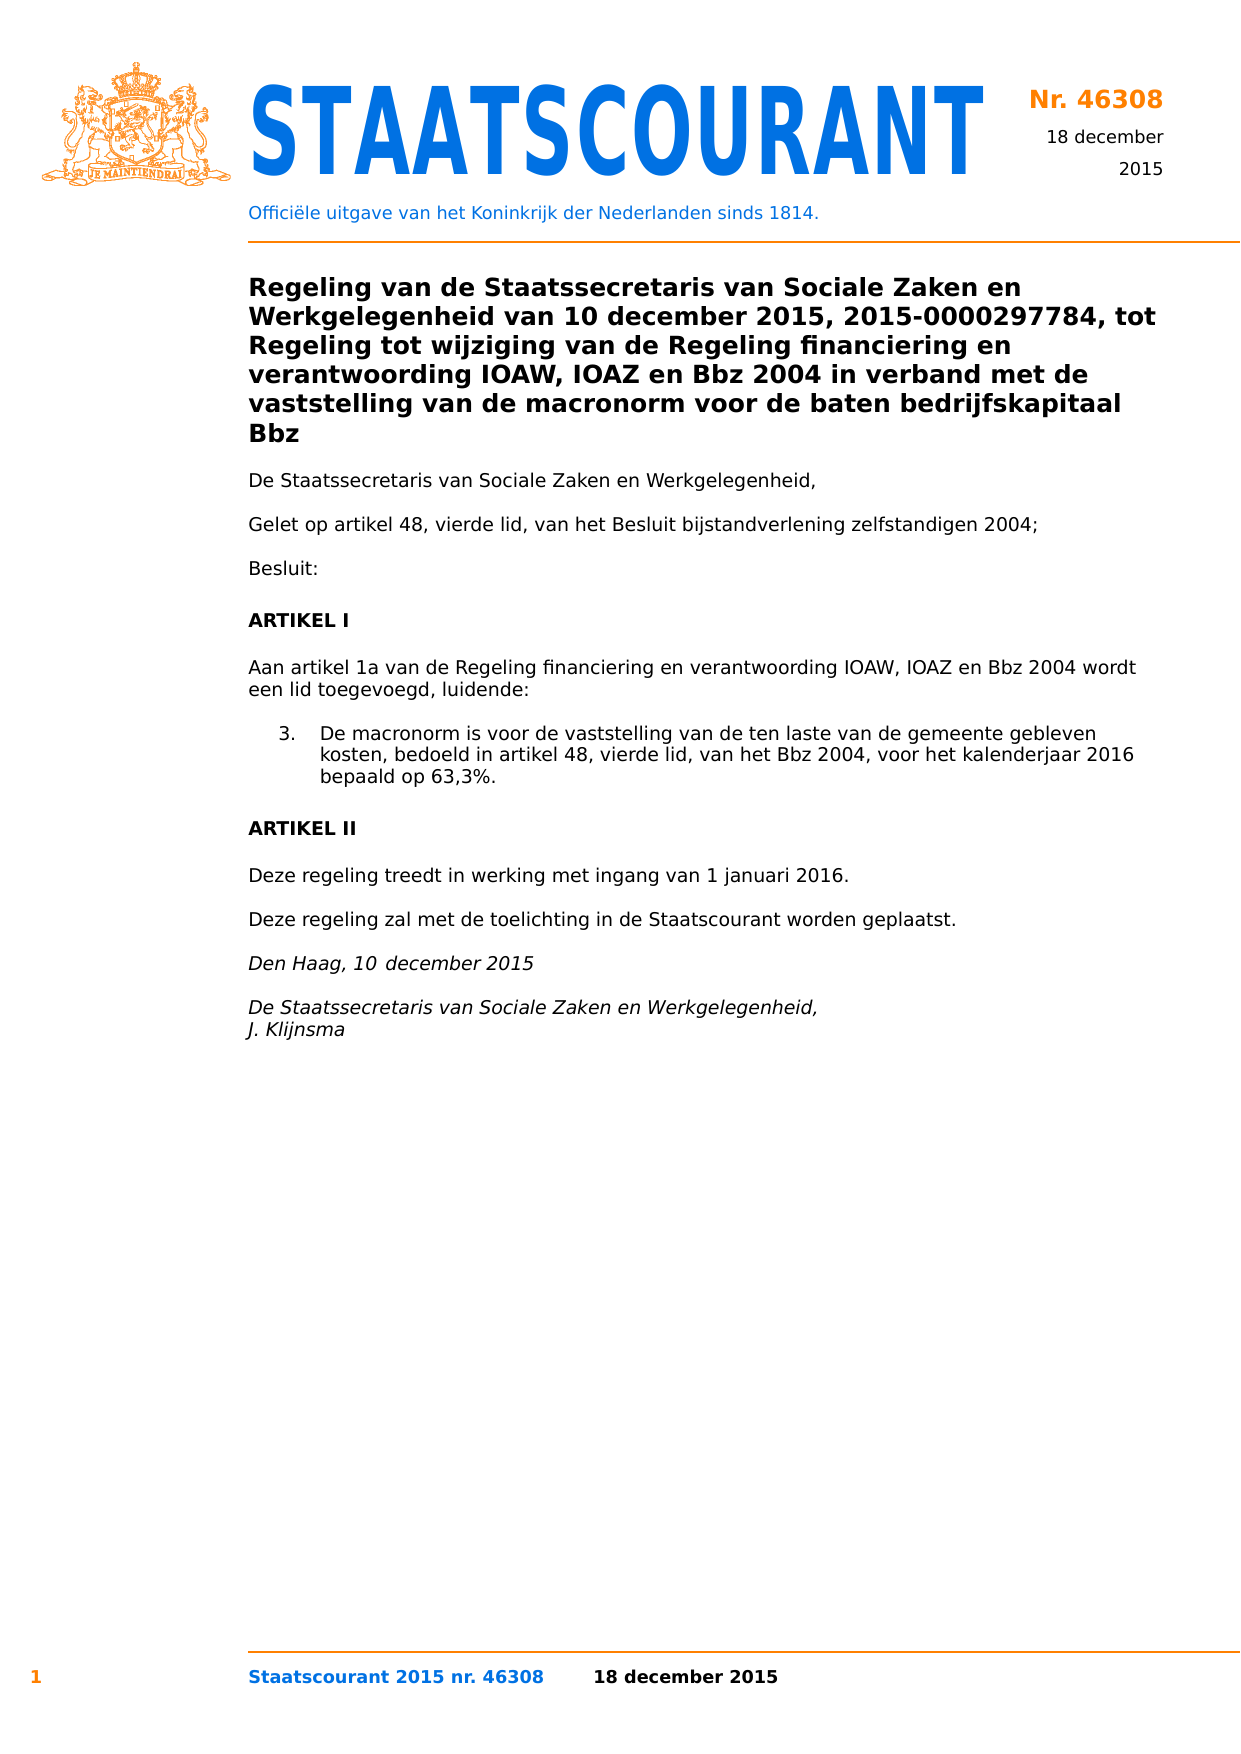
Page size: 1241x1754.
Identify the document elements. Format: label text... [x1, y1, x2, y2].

text Den Haag, 10 december 2015 [248, 953, 1163, 975]
subtitle ARTIKEL II [248, 818, 1163, 840]
table_cell 2015 [998, 153, 1240, 203]
text De Staatssecretaris van Sociale Zaken en Werkgelegenheid, [248, 470, 1163, 492]
text De Staatssecretaris van Sociale Zaken en Werkgelegenheid, J. Klijnsma [248, 997, 1163, 1041]
table_cell 18 december [998, 121, 1240, 153]
table_header Nr. 46308 [998, 62, 1240, 121]
picture [41, 62, 231, 186]
subtitle Regeling van de Staatssecretaris van Sociale Zaken en Werkgelegenheid van 10 december 2015, 2015-0000297784, tot Regeling tot wijziging van de Regeling financiering en verantwoording IOAW, IOAZ en Bbz 2004 in verband met de vaststelling van de macronorm voor de baten bedrijfskapitaal Bbz [248, 273, 1163, 448]
text 3. De macronorm is voor de vaststelling van de ten laste van de gemeente gebleven kosten, bedoeld in artikel 48, vierde lid, van het Bbz 2004, voor het kalenderjaar 2016 bepaald op 63,3%. [278, 722, 1163, 788]
text Deze regeling zal met de toelichting in de Staatscourant worden geplaatst. [248, 909, 1163, 931]
table_header STAATSCOURANT [248, 62, 998, 203]
subtitle ARTIKEL I [248, 609, 1163, 632]
table_cell Officiële uitgave van het Koninkrijk der Nederlanden sinds 1814. [248, 203, 1240, 241]
text Gelet op artikel 48, vierde lid, van het Besluit bijstandverlening zelfstandigen 2004; [248, 514, 1163, 536]
table_header [25, 62, 248, 241]
text Deze regeling treedt in werking met ingang van 1 januari 2016. [248, 865, 1163, 887]
text Besluit: [248, 558, 1163, 579]
text Aan artikel 1a van de Regeling financiering en verantwoording IOAW, IOAZ en Bbz 2004 wordt een lid toegevoegd, luidende: [248, 657, 1163, 701]
